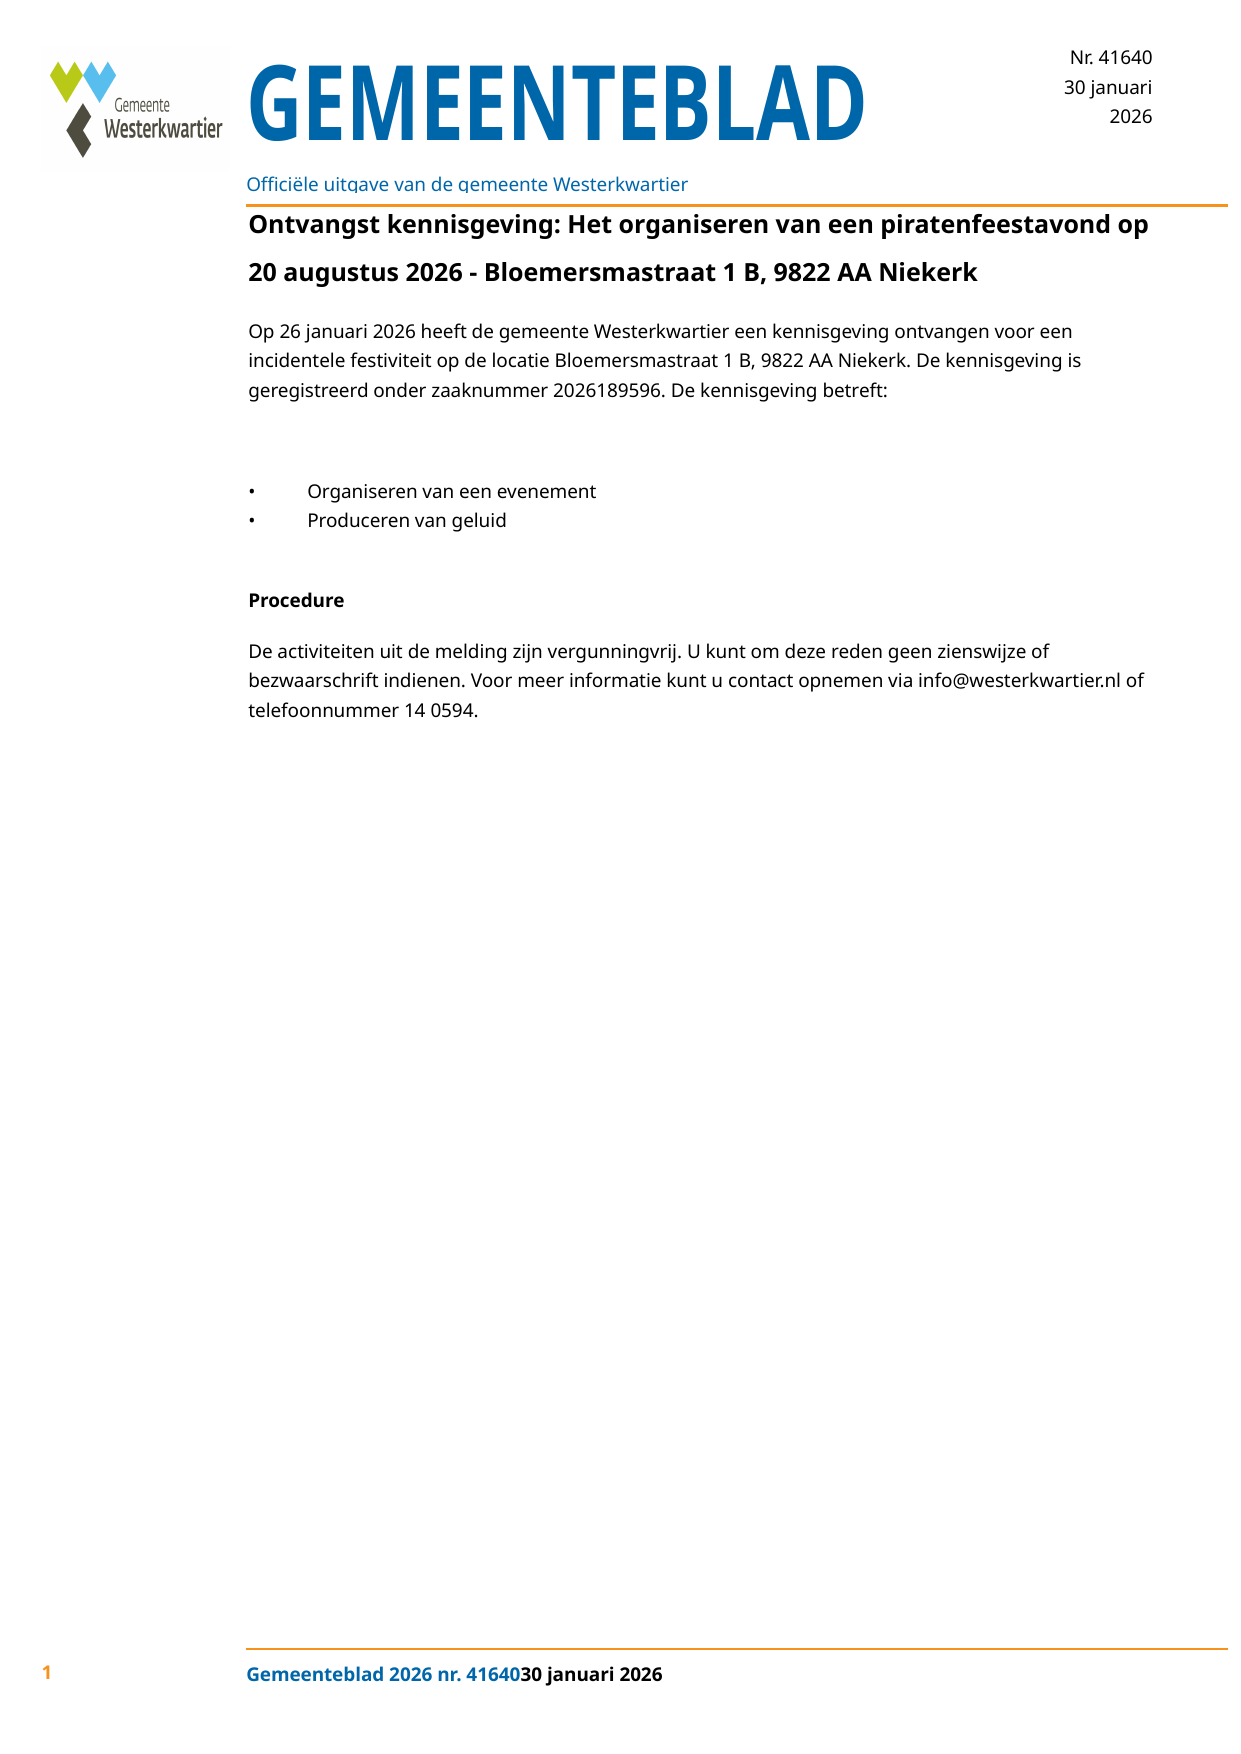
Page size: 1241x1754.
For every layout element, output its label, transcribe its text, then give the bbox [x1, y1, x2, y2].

text Ontvangst kennisgeving: Het organiseren van een piratenfeestavond op 20 augustus 2026 - Bloemersmastraat 1 B, 9822 AA Niekerk [248, 207, 1152, 288]
text Procedure [248, 587, 1152, 613]
list Produceren van geluid [248, 507, 1152, 533]
text De activiteiten uit de melding zijn vergunningvrij. U kunt om deze reden geen zienswijze of bezwaarschrift indienen. Voor meer informatie kunt u contact opnemen via info@westerkwartier.nl of telefoonnummer 14 0594. [248, 638, 1152, 723]
picture [41, 47, 231, 172]
text Op 26 januari 2026 heeft de gemeente Westerkwartier een kennisgeving ontvangen voor een incidentele festiviteit op de locatie Bloemersmastraat 1 B, 9822 AA Niekerk. De kennisgeving is geregistreerd onder zaaknummer 2026189596. De kennisgeving betreft: [248, 318, 1152, 403]
list Organiseren van een evenement [248, 478, 1152, 504]
